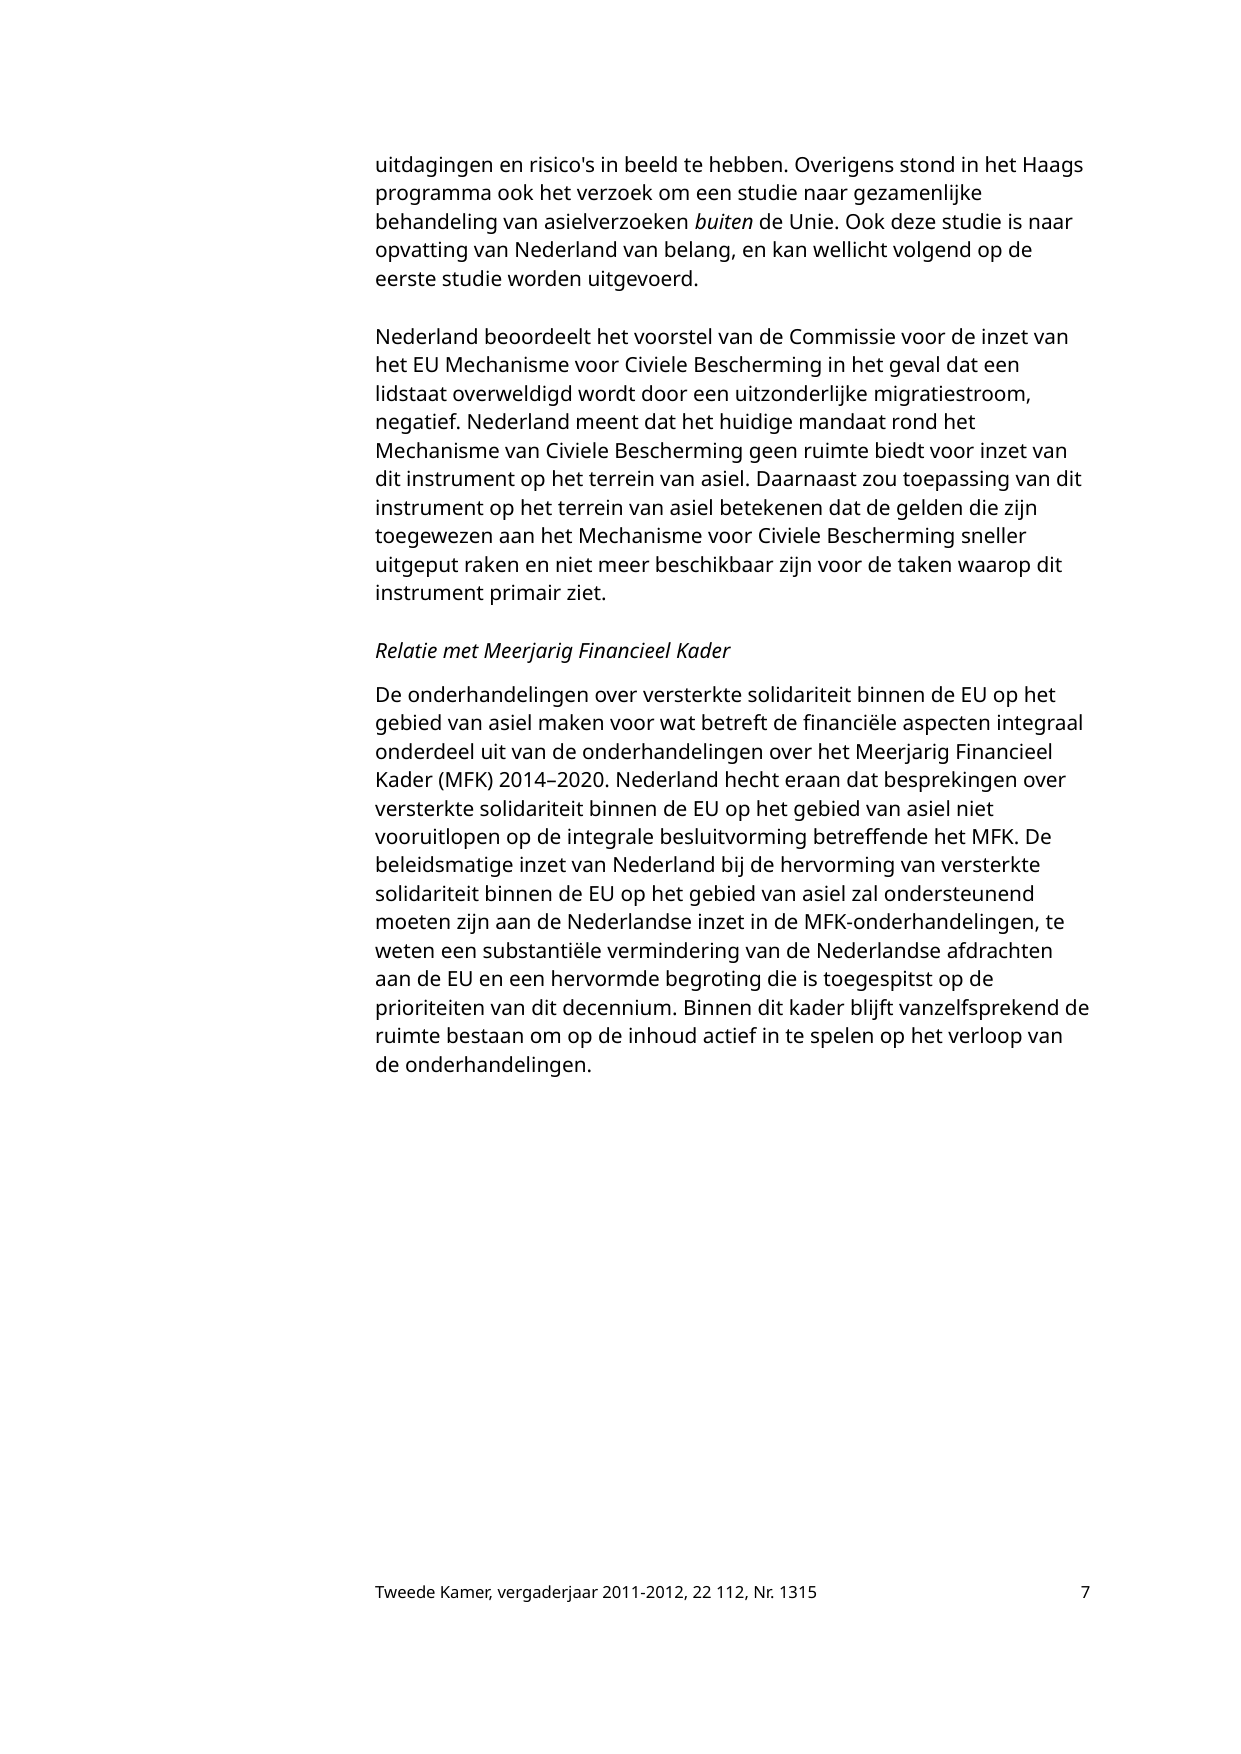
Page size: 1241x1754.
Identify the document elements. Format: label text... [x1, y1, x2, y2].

text Relatie met Meerjarig Financieel Kader [375, 637, 1090, 665]
text De onderhandelingen over versterkte solidariteit binnen de EU op het gebied van asiel maken voor wat betreft de financiële aspecten integraal onderdeel uit van de onderhandelingen over het Meerjarig Financieel Kader (MFK) 2014–2020. Nederland hecht eraan dat besprekingen over versterkte solidariteit binnen de EU op het gebied van asiel niet vooruitlopen op de integrale besluitvorming betreffende het MFK. De beleidsmatige inzet van Nederland bij de hervorming van versterkte solidariteit binnen de EU op het gebied van asiel zal ondersteunend moeten zijn aan de Nederlandse inzet in de MFK-onderhandelingen, te weten een substantiële vermindering van de Nederlandse afdrachten aan de EU en een hervormde begroting die is toegespitst op de prioriteiten van dit decennium. Binnen dit kader blijft vanzelfsprekend de ruimte bestaan om op de inhoud actief in te spelen op het verloop van de onderhandelingen. [375, 680, 1090, 1078]
text uitdagingen en risico's in beeld te hebben. Overigens stond in het Haags programma ook het verzoek om een studie naar gezamenlijke behandeling van asielverzoeken buiten de Unie. Ook deze studie is naar opvatting van Nederland van belang, en kan wellicht volgend op de eerste studie worden uitgevoerd. [375, 150, 1090, 292]
text Nederland beoordeelt het voorstel van de Commissie voor de inzet van het EU Mechanisme voor Civiele Bescherming in het geval dat een lidstaat overweldigd wordt door een uitzonderlijke migratiestroom, negatief. Nederland meent dat het huidige mandaat rond het Mechanisme van Civiele Bescherming geen ruimte biedt voor inzet van dit instrument op het terrein van asiel. Daarnaast zou toepassing van dit instrument op het terrein van asiel betekenen dat de gelden die zijn toegewezen aan het Mechanisme voor Civiele Bescherming sneller uitgeput raken en niet meer beschikbaar zijn voor de taken waarop dit instrument primair ziet. [375, 322, 1090, 607]
